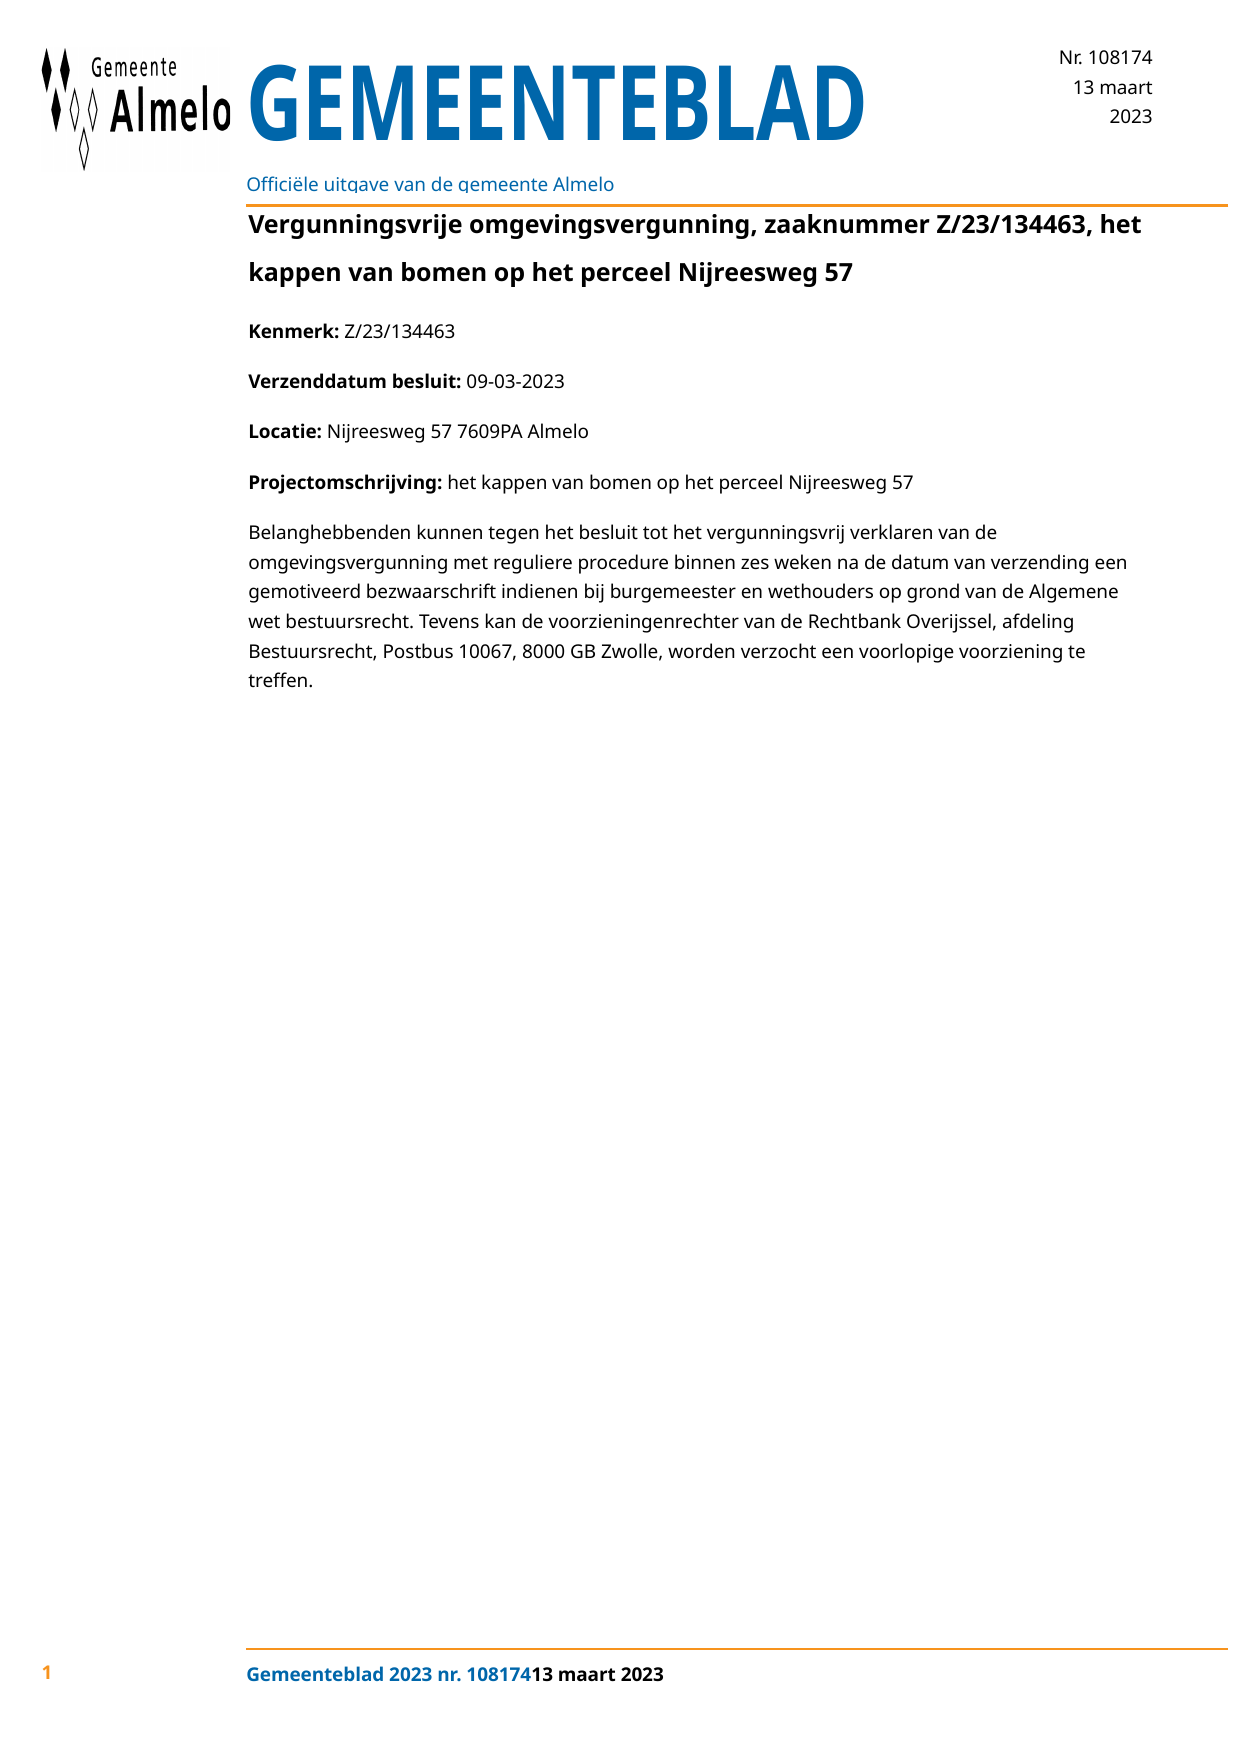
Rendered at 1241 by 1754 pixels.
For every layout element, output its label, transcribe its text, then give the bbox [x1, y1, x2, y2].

picture [41, 47, 231, 172]
text Belanghebbenden kunnen tegen het besluit tot het vergunningsvrij verklaren van de omgevingsvergunning met reguliere procedure binnen zes weken na de datum van verzending een gemotiveerd bezwaarschrift indienen bij burgemeester en wethouders op grond van de Algemene wet bestuursrecht. Tevens kan de voorzieningenrechter van de Rechtbank Overijssel, afdeling Bestuursrecht, Postbus 10067, 8000 GB Zwolle, worden verzocht een voorlopige voorziening te treffen. [248, 519, 1152, 693]
text Vergunningsvrije omgevingsvergunning, zaaknummer Z/23/134463, het kappen van bomen op het perceel Nijreesweg 57 [248, 207, 1152, 288]
text Verzenddatum besluit: 09-03-2023 [248, 368, 1152, 394]
text Locatie: Nijreesweg 57 7609PA Almelo [248, 419, 1152, 444]
text Kenmerk: Z/23/134463 [248, 318, 1152, 344]
text Projectomschrijving: het kappen van bomen op het perceel Nijreesweg 57 [248, 469, 1152, 495]
